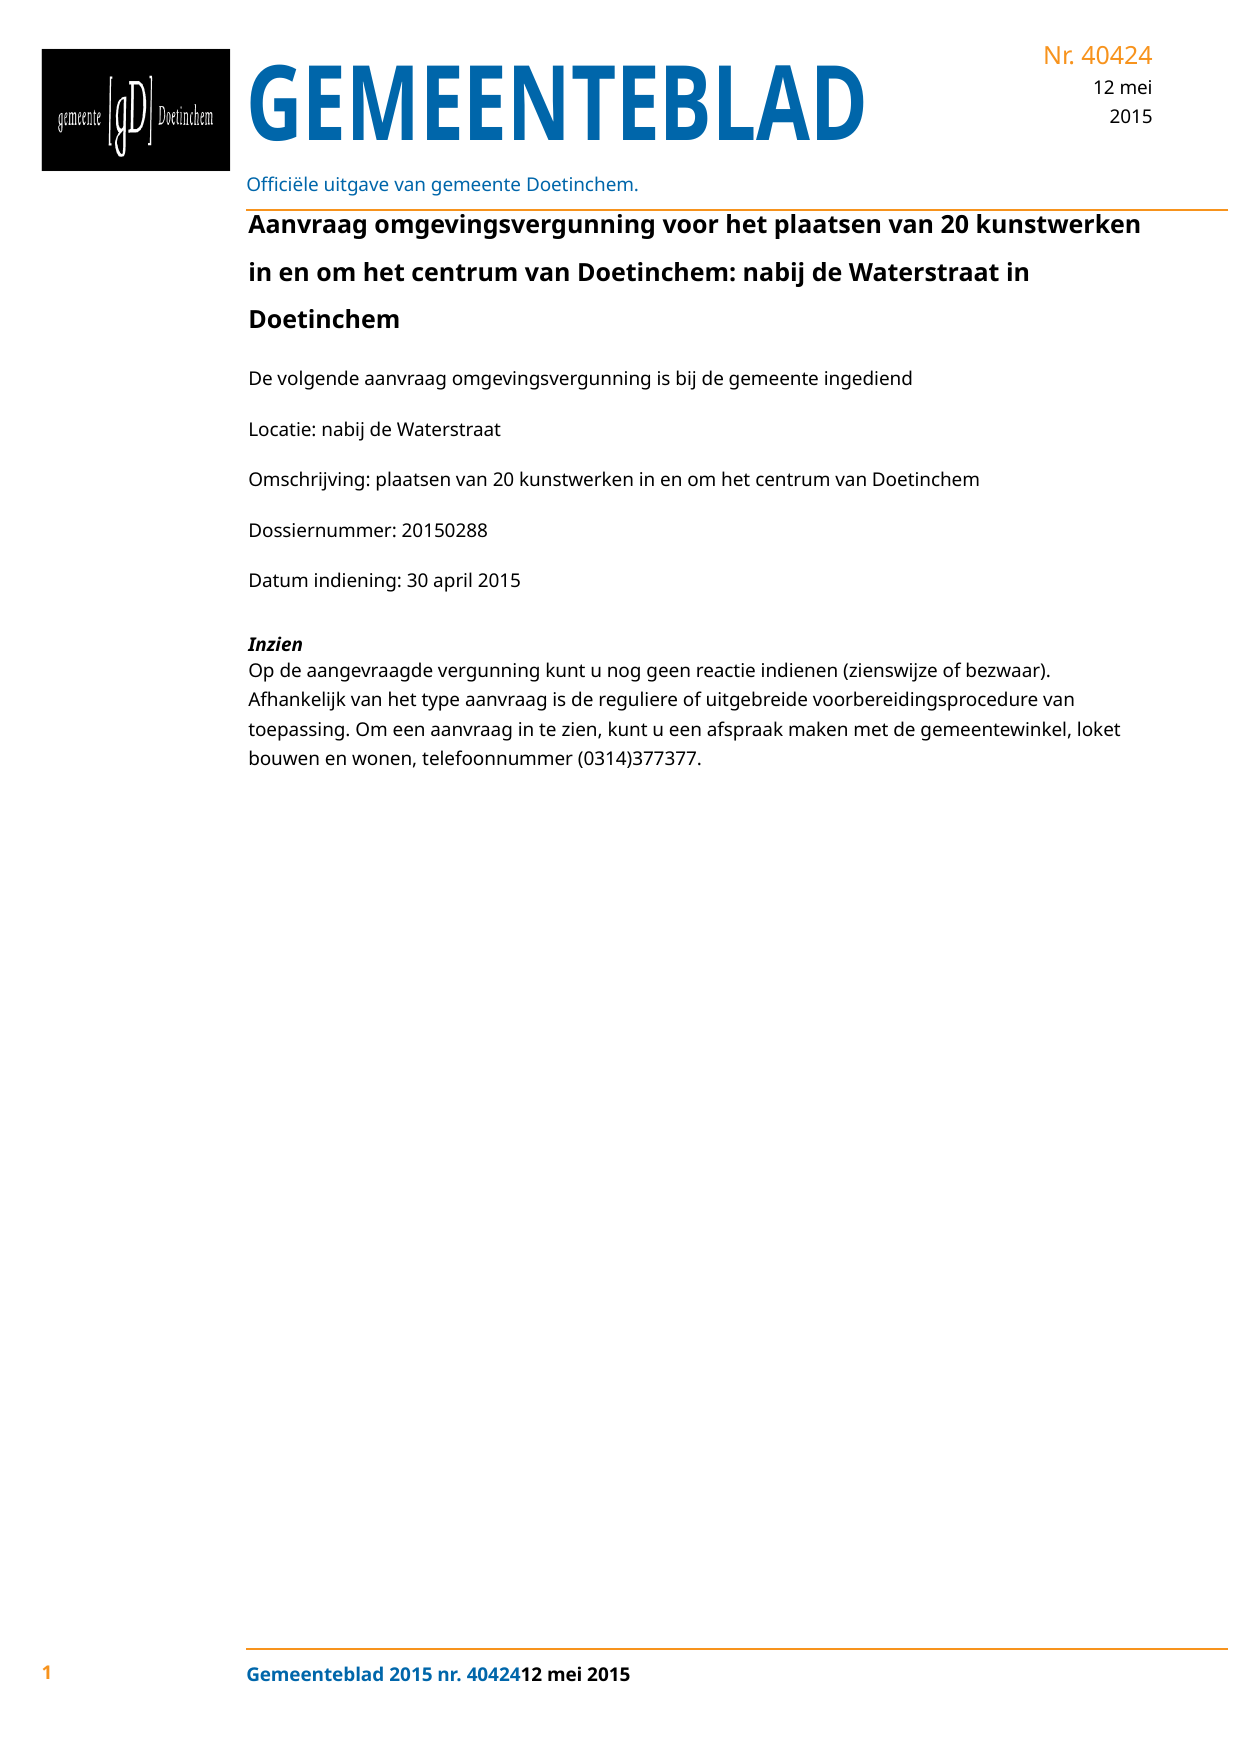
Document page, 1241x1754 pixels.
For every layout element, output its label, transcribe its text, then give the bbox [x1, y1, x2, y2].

text De volgende aanvraag omgevingsvergunning is bij de gemeente ingediend [248, 366, 1152, 391]
text Locatie: nabij de Waterstraat [248, 416, 1152, 442]
text Datum indiening: 30 april 2015 [248, 567, 1152, 593]
text Aanvraag omgevingsvergunning voor het plaatsen van 20 kunstwerken in en om het centrum van Doetinchem: nabij de Waterstraat in Doetinchem [248, 211, 1152, 336]
text Dossiernummer: 20150288 [248, 517, 1152, 542]
text Op de aangevraagde vergunning kunt u nog geen reactie indienen (zienswijze of bezwaar). Afhankelijk van het type aanvraag is de reguliere of uitgebreide voorbereidingsprocedure van toepassing. Om een aanvraag in te zien, kunt u een afspraak maken met de gemeentewinkel, loket bouwen en wonen, telefoonnummer (0314)377377. [248, 657, 1152, 771]
text Inzien [248, 631, 1152, 657]
picture [41, 47, 231, 172]
text Omschrijving: plaatsen van 20 kunstwerken in en om het centrum van Doetinchem [248, 466, 1152, 492]
